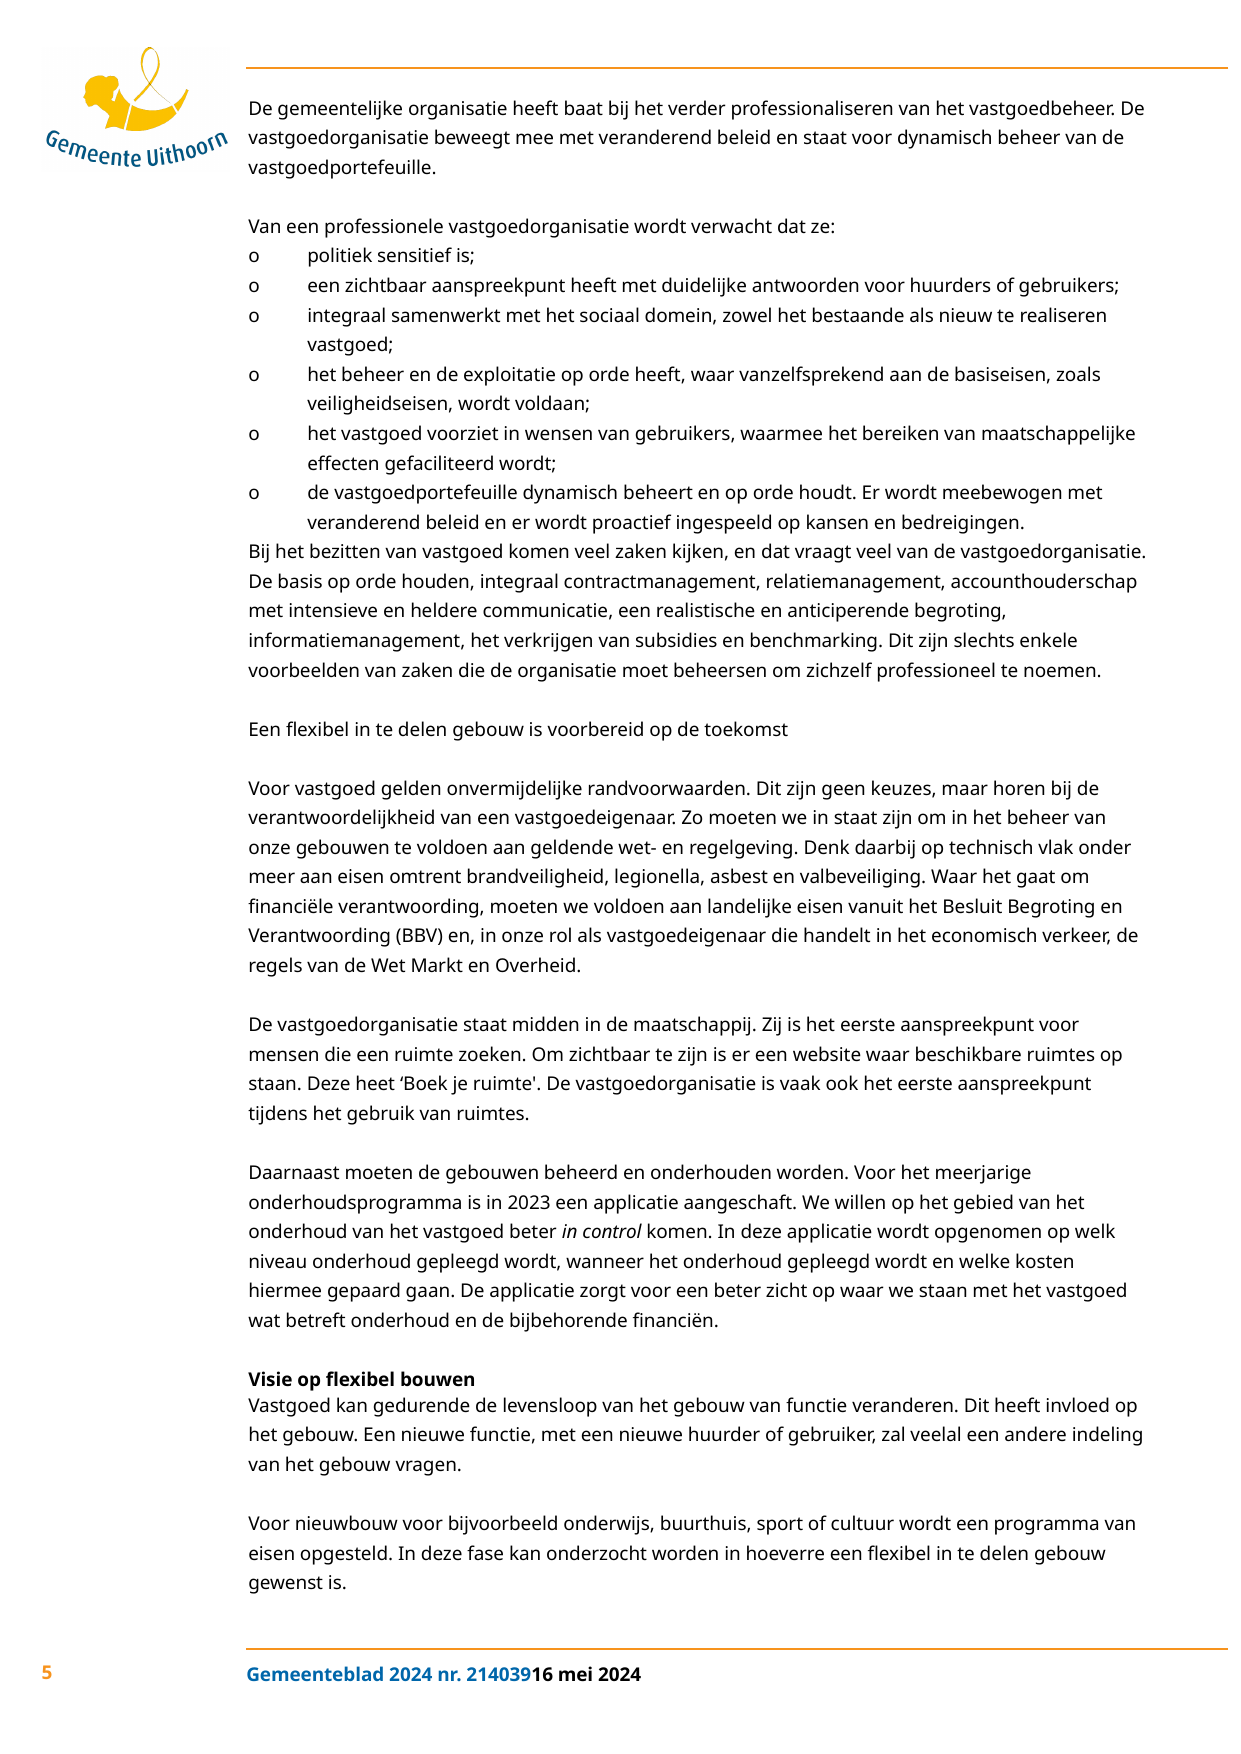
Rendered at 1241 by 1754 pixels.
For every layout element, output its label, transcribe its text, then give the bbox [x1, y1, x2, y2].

list het vastgoed voorziet in wensen van gebruikers, waarmee het bereiken van maatschappelijke effecten gefaciliteerd wordt; [248, 420, 1152, 476]
list politiek sensitief is; [248, 243, 1152, 268]
text Daarnaast moeten de gebouwen beheerd en onderhouden worden. Voor het meerjarige onderhoudsprogramma is in 2023 een applicatie aangeschaft. We willen op het gebied van het onderhoud van het vastgoed beter in control komen. In deze applicatie wordt opgenomen op welk niveau onderhoud gepleegd wordt, wanneer het onderhoud gepleegd wordt en welke kosten hiermee gepaard gaan. De applicatie zorgt voor een beter zicht op waar we staan met het vastgoed wat betreft onderhoud en de bijbehorende financiën. [248, 1159, 1152, 1333]
text Voor vastgoed gelden onvermijdelijke randvoorwaarden. Dit zijn geen keuzes, maar horen bij de verantwoordelijkheid van een vastgoedeigenaar. Zo moeten we in staat zijn om in het beheer van onze gebouwen te voldoen aan geldende wet- en regelgeving. Denk daarbij op technisch vlak onder meer aan eisen omtrent brandveiligheid, legionella, asbest en valbeveiliging. Waar het gaat om financiële verantwoording, moeten we voldoen aan landelijke eisen vanuit het Besluit Begroting en Verantwoording (BBV) en, in onze rol als vastgoedeigenaar die handelt in het economisch verkeer, de regels van de Wet Markt en Overheid. [248, 775, 1152, 978]
picture [41, 47, 231, 172]
text Visie op flexibel bouwen [248, 1366, 1152, 1392]
list een zichtbaar aanspreekpunt heeft met duidelijke antwoorden voor huurders of gebruikers; [248, 272, 1152, 298]
table_header Een flexibel in te delen gebouw is voorbereid op de toekomst [248, 716, 1152, 742]
text Bij het bezitten van vastgoed komen veel zaken kijken, en dat vraagt veel van de vastgoedorganisatie. De basis op orde houden, integraal contractmanagement, relatiemanagement, accounthouderschap met intensieve en heldere communicatie, een realistische en anticiperende begroting, informatiemanagement, het verkrijgen van subsidies en benchmarking. Dit zijn slechts enkele voorbeelden van zaken die de organisatie moet beheersen om zichzelf professioneel te noemen. [248, 538, 1152, 683]
text Vastgoed kan gedurende de levensloop van het gebouw van functie veranderen. Dit heeft invloed op het gebouw. Een nieuwe functie, met een nieuwe huurder of gebruiker, zal veelal een andere indeling van het gebouw vragen. [248, 1392, 1152, 1477]
text Van een professionele vastgoedorganisatie wordt verwacht dat ze: [248, 213, 1152, 239]
text Voor nieuwbouw voor bijvoorbeeld onderwijs, buurthuis, sport of cultuur wordt een programma van eisen opgesteld. In deze fase kan onderzocht worden in hoeverre een flexibel in te delen gebouw gewenst is. [248, 1510, 1152, 1595]
text De gemeentelijke organisatie heeft baat bij het verder professionaliseren van het vastgoedbeheer. De vastgoedorganisatie beweegt mee met veranderend beleid en staat voor dynamisch beheer van de vastgoedportefeuille. [248, 95, 1152, 180]
list de vastgoedportefeuille dynamisch beheert en op orde houdt. Er wordt meebewogen met veranderend beleid en er wordt proactief ingespeeld op kansen en bedreigingen. [248, 479, 1152, 535]
list het beheer en de exploitatie op orde heeft, waar vanzelfsprekend aan de basiseisen, zoals veiligheidseisen, wordt voldaan; [248, 361, 1152, 416]
list integraal samenwerkt met het sociaal domein, zowel het bestaande als nieuw te realiseren vastgoed; [248, 302, 1152, 357]
text De vastgoedorganisatie staat midden in de maatschappij. Zij is het eerste aanspreekpunt voor mensen die een ruimte zoeken. Om zichtbaar te zijn is er een website waar beschikbare ruimtes op staan. Deze heet ‘Boek je ruimte'. De vastgoedorganisatie is vaak ook het eerste aanspreekpunt tijdens het gebruik van ruimtes. [248, 1011, 1152, 1126]
